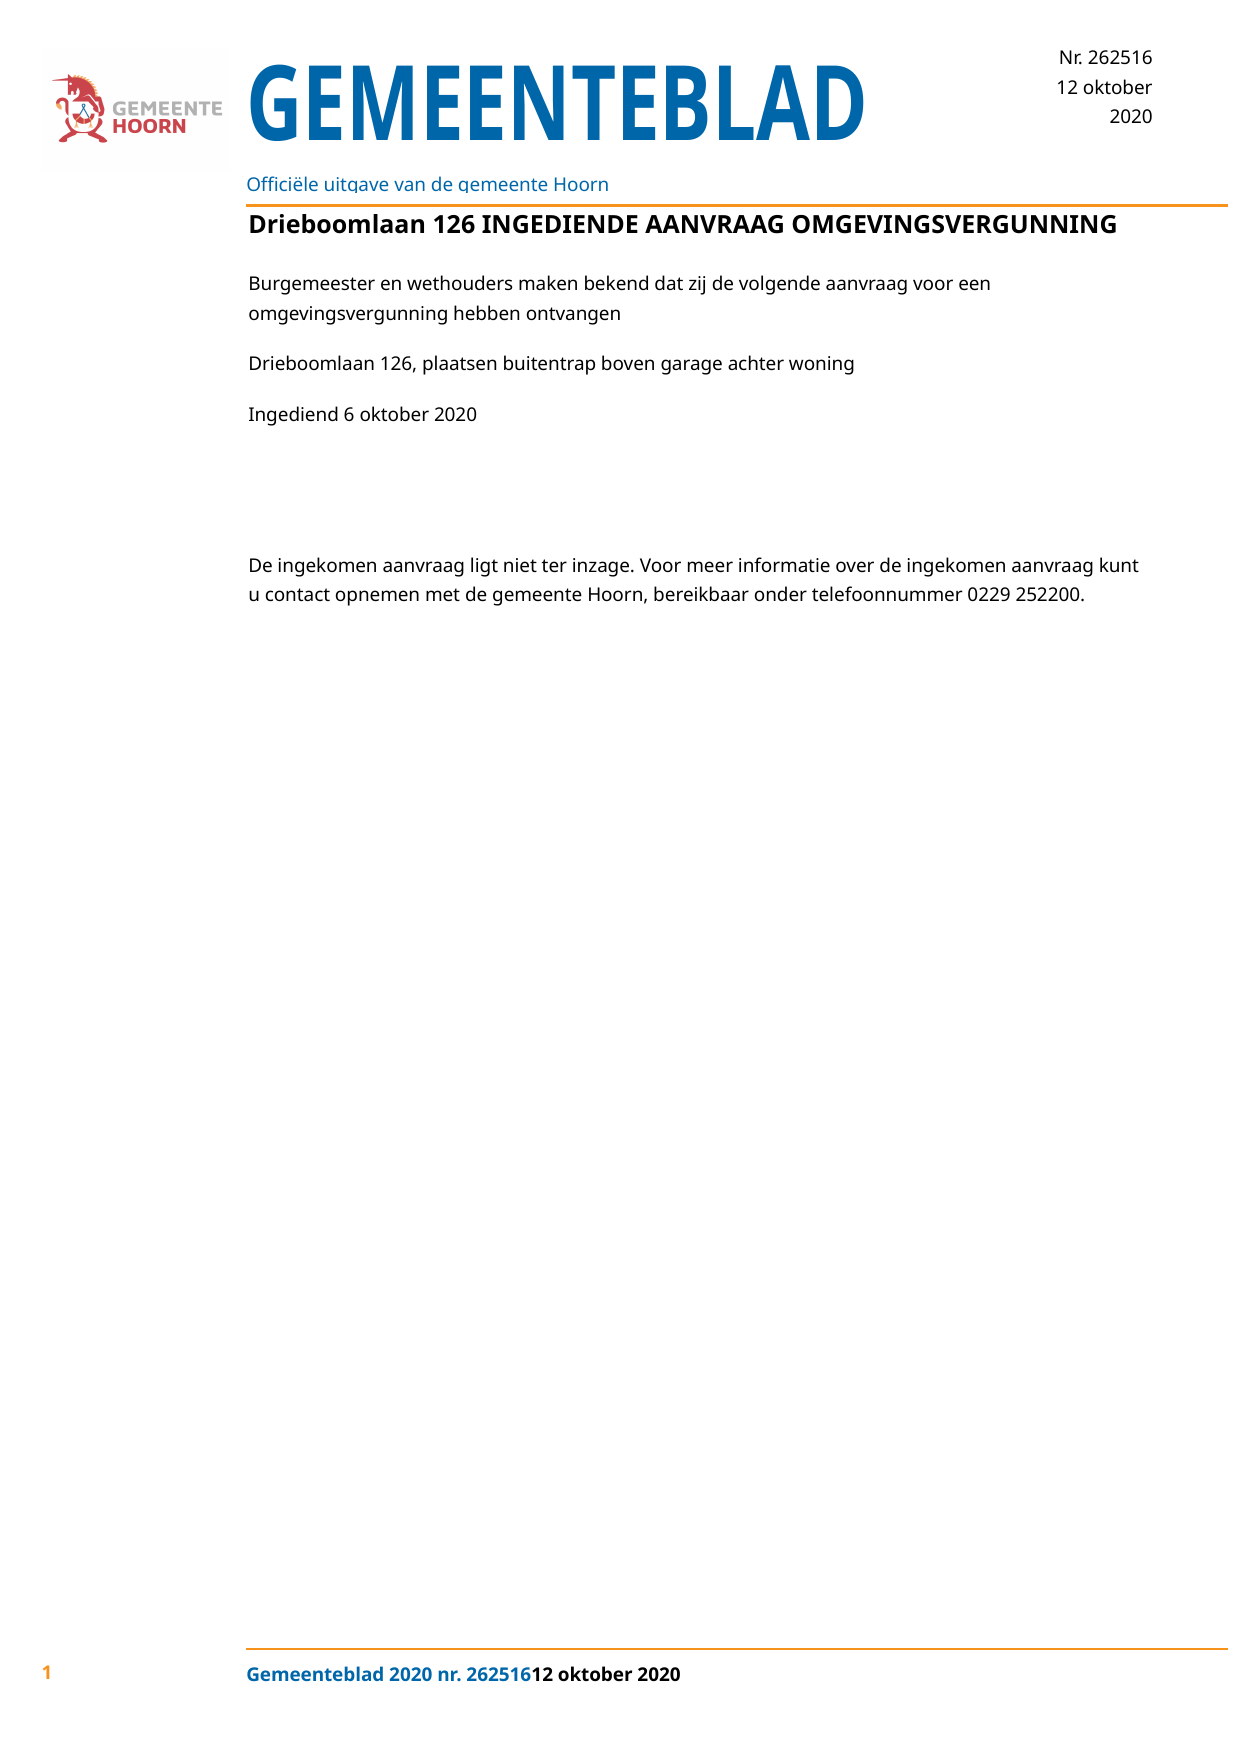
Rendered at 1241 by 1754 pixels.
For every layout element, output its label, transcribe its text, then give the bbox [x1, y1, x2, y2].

text Drieboomlaan 126 INGEDIENDE AANVRAAG OMGEVINGSVERGUNNING [248, 207, 1152, 241]
picture [41, 47, 231, 172]
text De ingekomen aanvraag ligt niet ter inzage. Voor meer informatie over de ingekomen aanvraag kunt u contact opnemen met de gemeente Hoorn, bereikbaar onder telefoonnummer 0229 252200. [248, 552, 1152, 607]
text Drieboomlaan 126, plaatsen buitentrap boven garage achter woning [248, 350, 1152, 376]
text Burgemeester en wethouders maken bekend dat zij de volgende aanvraag voor een omgevingsvergunning hebben ontvangen [248, 270, 1152, 326]
text Ingediend 6 oktober 2020 [248, 401, 1152, 426]
